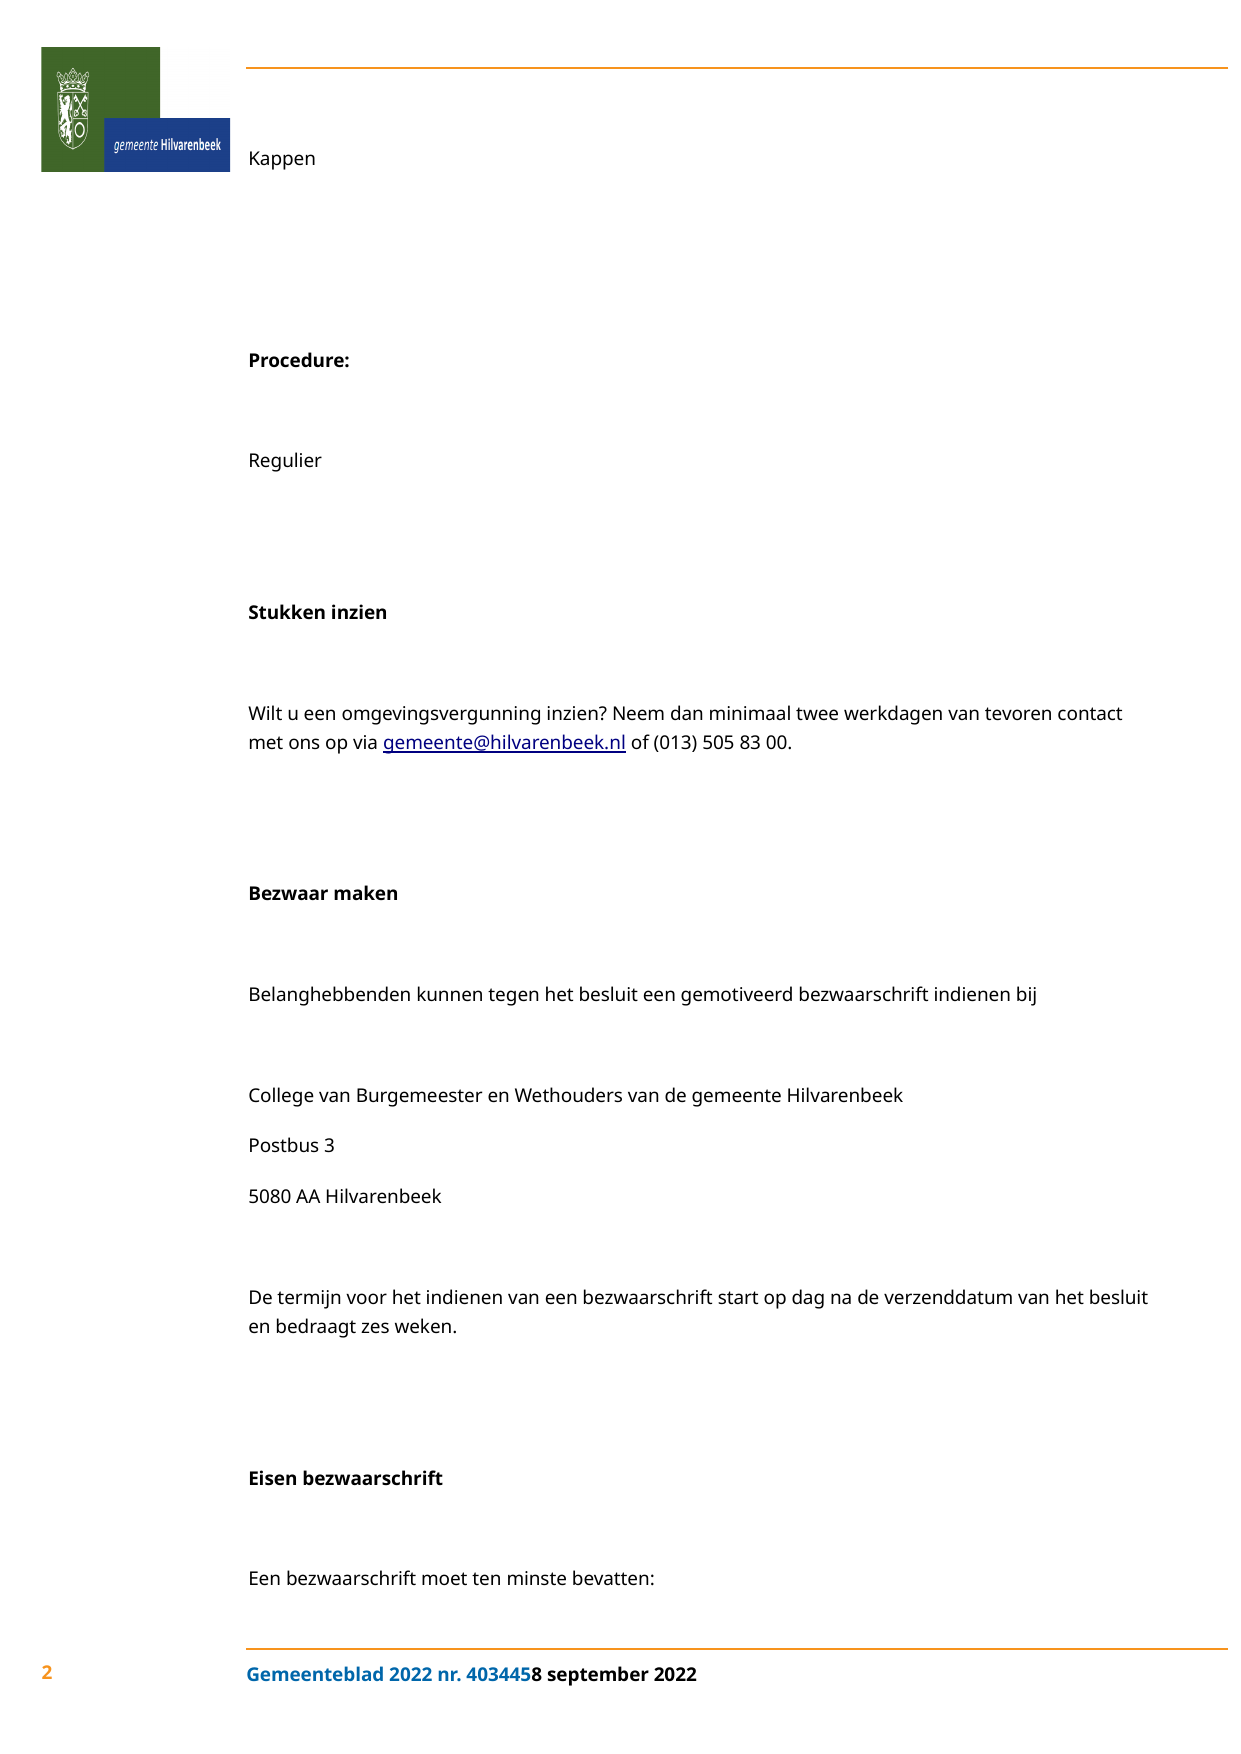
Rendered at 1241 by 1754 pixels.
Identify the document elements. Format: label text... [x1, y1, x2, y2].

text College van Burgemeester en Wethouders van de gemeente Hilvarenbeek [248, 1082, 1152, 1108]
text Kappen [248, 145, 1152, 171]
text 5080 AA Hilvarenbeek [248, 1183, 1152, 1209]
picture [41, 47, 231, 172]
text Procedure: [248, 347, 1152, 373]
text Belanghebbenden kunnen tegen het besluit een gemotiveerd bezwaarschrift indienen bij [248, 981, 1152, 1007]
text Bezwaar maken [248, 881, 1152, 906]
text Eisen bezwaarschrift [248, 1465, 1152, 1491]
text Regulier [248, 448, 1152, 473]
text Stukken inzien [248, 599, 1152, 625]
text Wilt u een omgevingsvergunning inzien? Neem dan minimaal twee werkdagen van tevoren contact met ons op via gemeente@hilvarenbeek.nl of (013) 505 83 00. [248, 700, 1152, 755]
text Een bezwaarschrift moet ten minste bevatten: [248, 1566, 1152, 1591]
text Postbus 3 [248, 1133, 1152, 1158]
text De termijn voor het indienen van een bezwaarschrift start op dag na de verzenddatum van het besluit en bedraagt zes weken. [248, 1284, 1152, 1339]
